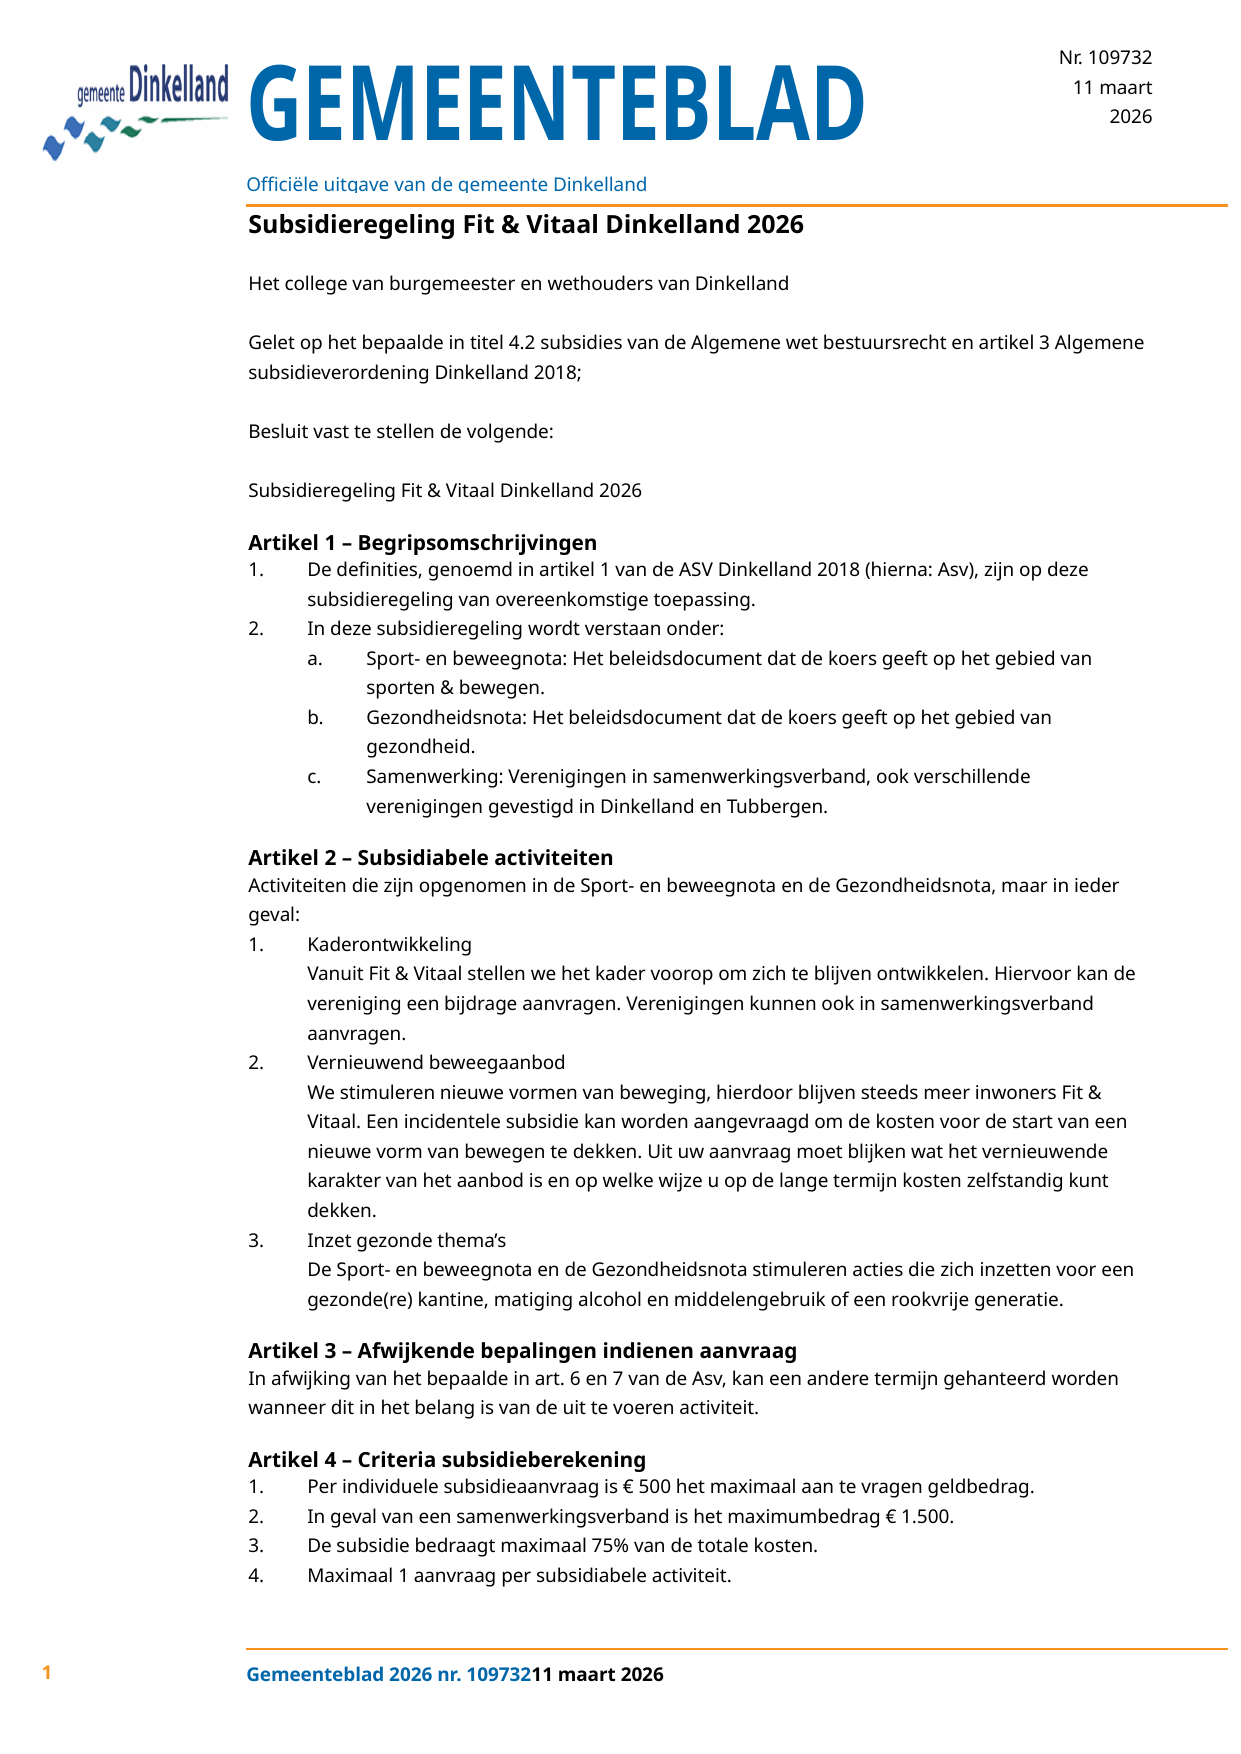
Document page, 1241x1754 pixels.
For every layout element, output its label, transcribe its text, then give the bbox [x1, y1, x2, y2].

list Maximaal 1 aanvraag per subsidiabele activiteit. [248, 1562, 1152, 1588]
list Sport- en beweegnota: Het beleidsdocument dat de koers geeft op het gebied van sporten & bewegen. [307, 645, 1152, 700]
text Activiteiten die zijn opgenomen in de Sport- en beweegnota en de Gezondheidsnota, maar in ieder geval: [248, 872, 1152, 927]
text Gelet op het bepaalde in titel 4.2 subsidies van de Algemene wet bestuursrecht en artikel 3 Algemene subsidieverordening Dinkelland 2018; [248, 329, 1152, 385]
list Inzet gezonde thema’s [248, 1227, 1152, 1252]
list Gezondheidsnota: Het beleidsdocument dat de koers geeft op het gebied van gezondheid. [307, 704, 1152, 759]
list De definities, genoemd in artikel 1 van de ASV Dinkelland 2018 (hierna: Asv), zijn op deze subsidieregeling van overeenkomstige toepassing. [248, 556, 1152, 612]
list De subsidie bedraagt maximaal 75% van de totale kosten. [248, 1532, 1152, 1558]
list De Sport- en beweegnota en de Gezondheidsnota stimuleren acties die zich inzetten voor een gezonde(re) kantine, matiging alcohol en middelengebruik of een rookvrije generatie. [248, 1256, 1152, 1312]
text Het college van burgemeester en wethouders van Dinkelland [248, 270, 1152, 296]
text Subsidieregeling Fit & Vitaal Dinkelland 2026 [248, 207, 1152, 241]
text Artikel 4 – Criteria subsidieberekening [248, 1445, 1152, 1473]
text Artikel 2 – Subsidiabele activiteiten [248, 843, 1152, 872]
text In afwijking van het bepaalde in art. 6 en 7 van de Asv, kan een andere termijn gehanteerd worden wanneer dit in het belang is van de uit te voeren activiteit. [248, 1365, 1152, 1420]
list In deze subsidieregeling wordt verstaan onder: [248, 615, 1152, 641]
text Artikel 1 – Begripsomschrijvingen [248, 528, 1152, 556]
list In geval van een samenwerkingsverband is het maximumbedrag € 1.500. [248, 1503, 1152, 1528]
text Subsidieregeling Fit & Vitaal Dinkelland 2026 [248, 477, 1152, 503]
text Artikel 3 – Afwijkende bepalingen indienen aanvraag [248, 1336, 1152, 1365]
list We stimuleren nieuwe vormen van beweging, hierdoor blijven steeds meer inwoners Fit & Vitaal. Een incidentele subsidie kan worden aangevraagd om de kosten voor de start van een nieuwe vorm van bewegen te dekken. Uit uw aanvraag moet blijken wat het vernieuwende karakter van het aanbod is en op welke wijze u op de lange termijn kosten zelfstandig kunt dekken. [248, 1079, 1152, 1223]
text Besluit vast te stellen de volgende: [248, 418, 1152, 444]
list Samenwerking: Verenigingen in samenwerkingsverband, ook verschillende verenigingen gevestigd in Dinkelland en Tubbergen. [307, 763, 1152, 819]
picture [41, 47, 231, 172]
list Vanuit Fit & Vitaal stellen we het kader voorop om zich te blijven ontwikkelen. Hiervoor kan de vereniging een bijdrage aanvragen. Verenigingen kunnen ook in samenwerkingsverband aanvragen. [248, 961, 1152, 1045]
list Per individuele subsidieaanvraag is € 500 het maximaal aan te vragen geldbedrag. [248, 1473, 1152, 1499]
list Kaderontwikkeling [248, 931, 1152, 957]
list Vernieuwend beweegaanbod [248, 1049, 1152, 1075]
